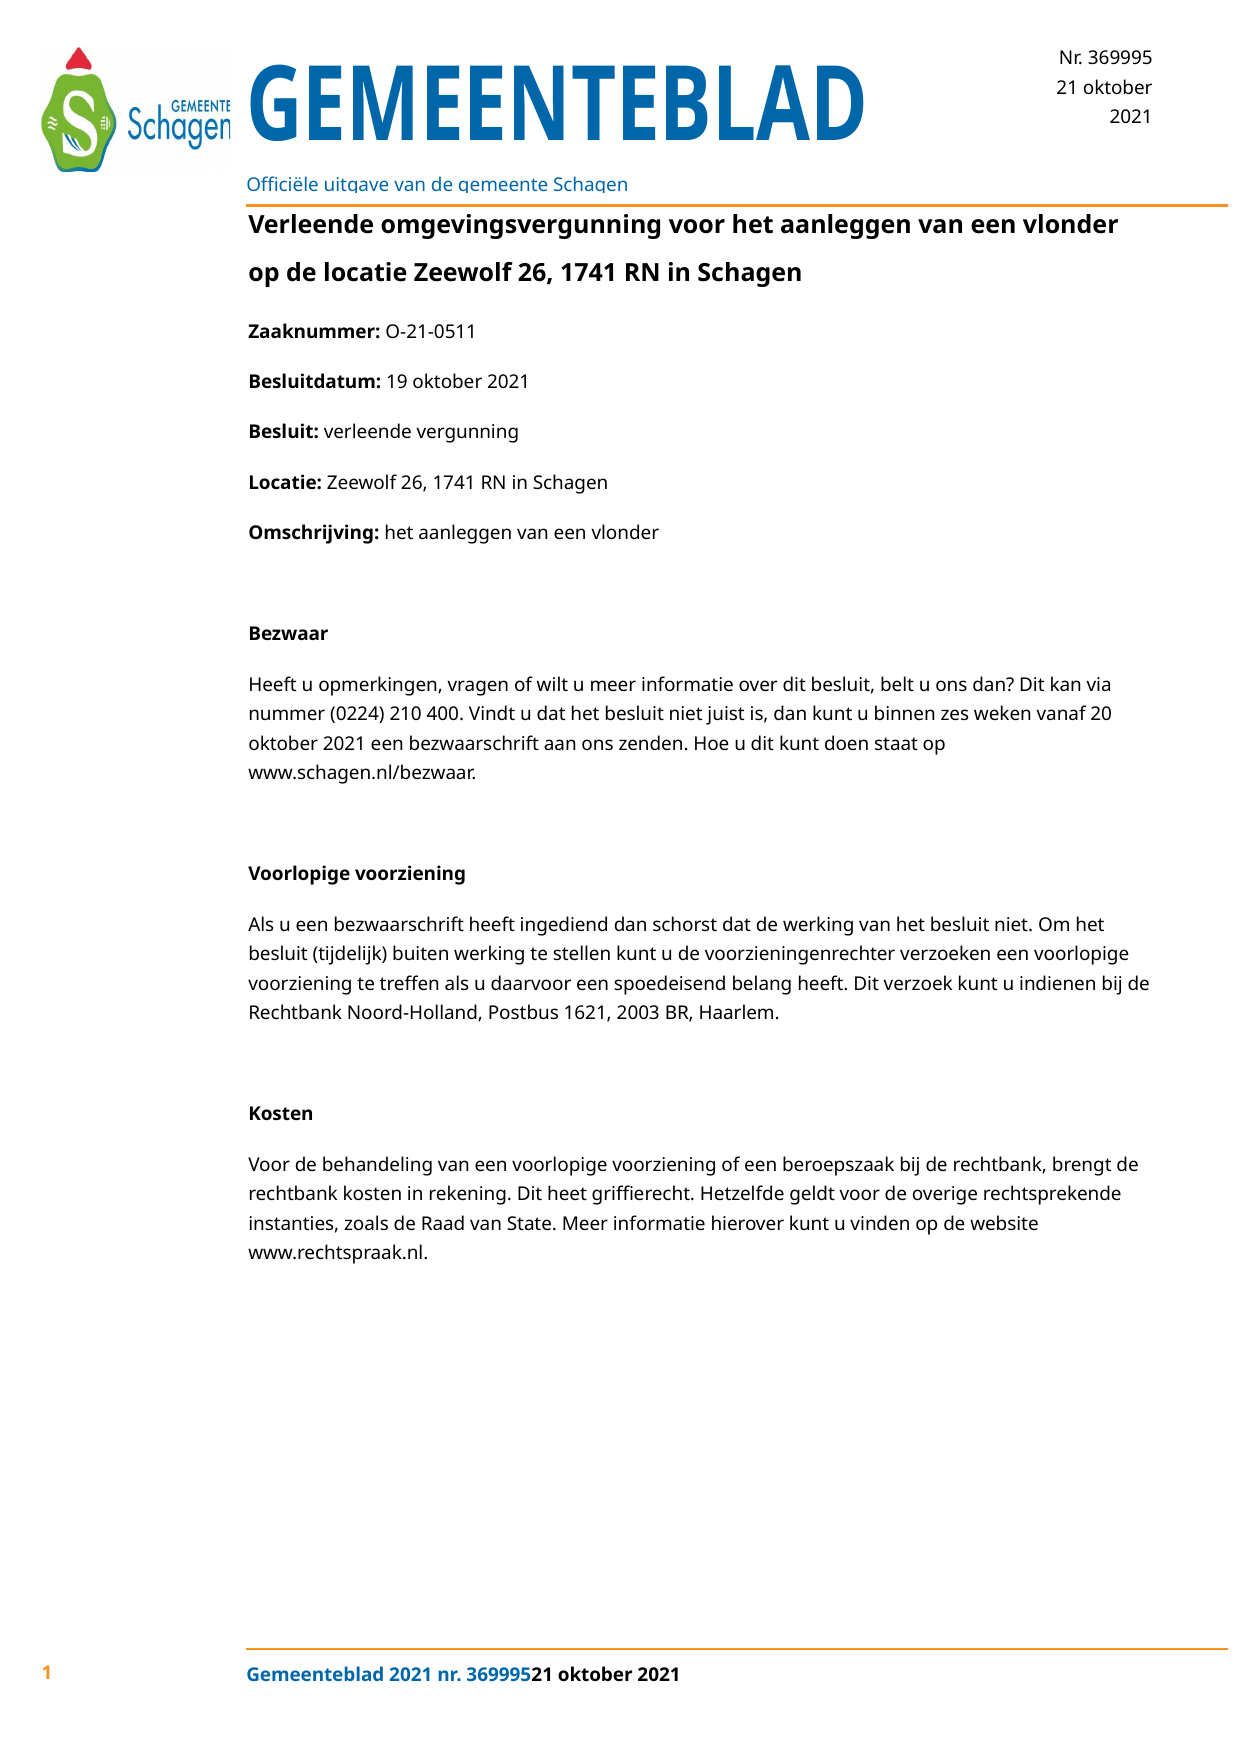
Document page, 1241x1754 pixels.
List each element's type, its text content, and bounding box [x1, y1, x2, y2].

text Zaaknummer: O-21-0511 [248, 318, 1152, 344]
text Besluit: verleende vergunning [248, 419, 1152, 444]
text Verleende omgevingsvergunning voor het aanleggen van een vlonder op de locatie Zeewolf 26, 1741 RN in Schagen [248, 207, 1152, 288]
text Kosten [248, 1100, 1152, 1126]
text Heeft u opmerkingen, vragen of wilt u meer informatie over dit besluit, belt u ons dan? Dit kan via nummer (0224) 210 400. Vindt u dat het besluit niet juist is, dan kunt u binnen zes weken vanaf 20 oktober 2021 een bezwaarschrift aan ons zenden. Hoe u dit kunt doen staat op www.schagen.nl/bezwaar. [248, 671, 1152, 785]
text Locatie: Zeewolf 26, 1741 RN in Schagen [248, 469, 1152, 495]
text Omschrijving: het aanleggen van een vlonder [248, 519, 1152, 545]
text Als u een bezwaarschrift heeft ingediend dan schorst dat de werking van het besluit niet. Om het besluit (tijdelijk) buiten werking te stellen kunt u de voorzieningenrechter verzoeken een voorlopige voorziening te treffen als u daarvoor een spoedeisend belang heeft. Dit verzoek kunt u indienen bij de Rechtbank Noord-Holland, Postbus 1621, 2003 BR, Haarlem. [248, 911, 1152, 1025]
text Voorlopige voorziening [248, 860, 1152, 886]
text Besluitdatum: 19 oktober 2021 [248, 368, 1152, 394]
text Bezwaar [248, 620, 1152, 646]
text Voor de behandeling van een voorlopige voorziening of een beroepszaak bij de rechtbank, brengt de rechtbank kosten in rekening. Dit heet griffierecht. Hetzelfde geldt voor de overige rechtsprekende instanties, zoals de Raad van State. Meer informatie hierover kunt u vinden op de website www.rechtspraak.nl. [248, 1151, 1152, 1265]
picture [41, 47, 231, 172]
